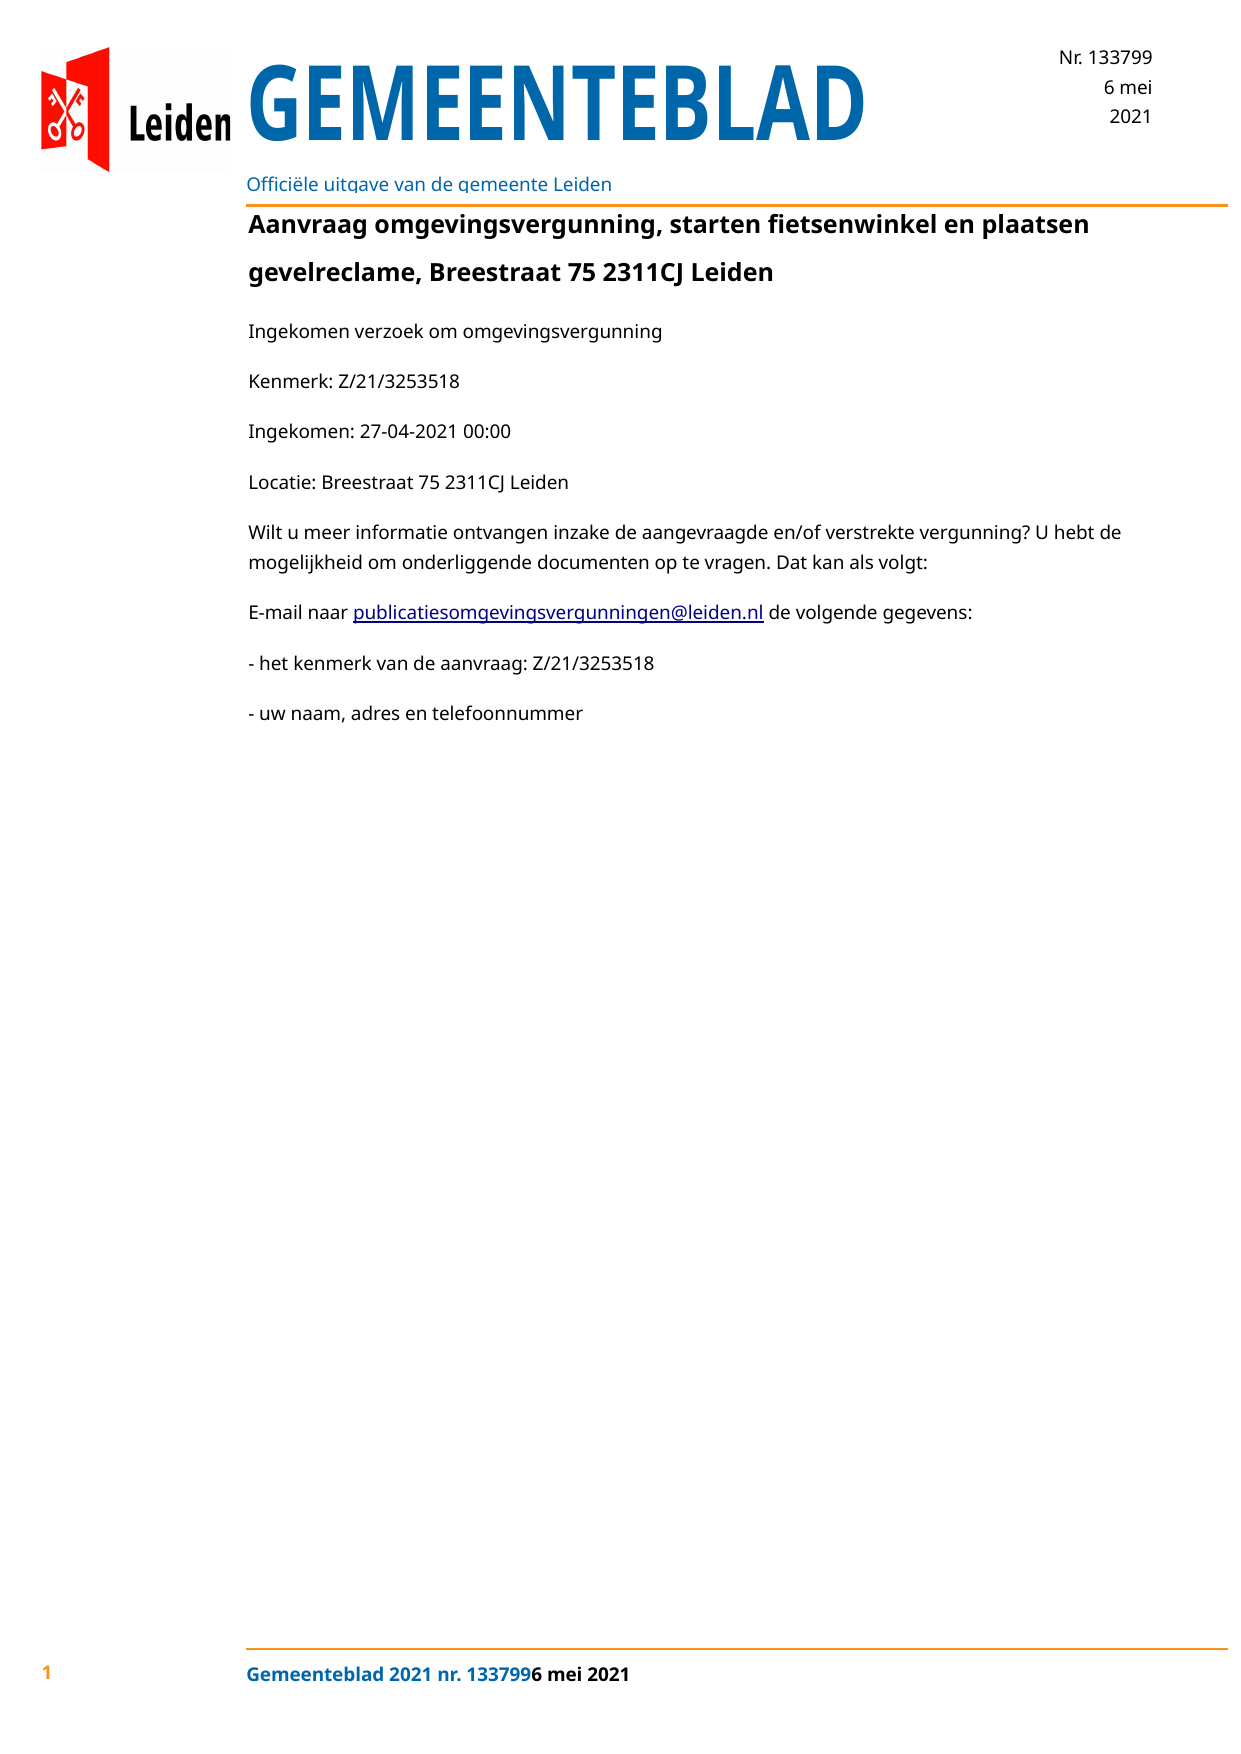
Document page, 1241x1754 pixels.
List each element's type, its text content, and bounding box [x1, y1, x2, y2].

text - uw naam, adres en telefoonnummer [248, 700, 1152, 726]
text Aanvraag omgevingsvergunning, starten fietsenwinkel en plaatsen gevelreclame, Breestraat 75 2311CJ Leiden [248, 207, 1152, 288]
text - het kenmerk van de aanvraag: Z/21/3253518 [248, 650, 1152, 676]
text Ingekomen: 27-04-2021 00:00 [248, 419, 1152, 444]
text E-mail naar publicatiesomgevingsvergunningen@leiden.nl de volgende gegevens: [248, 599, 1152, 625]
text Wilt u meer informatie ontvangen inzake de aangevraagde en/of verstrekte vergunning? U hebt de mogelijkheid om onderliggende documenten op te vragen. Dat kan als volgt: [248, 519, 1152, 575]
text Locatie: Breestraat 75 2311CJ Leiden [248, 469, 1152, 495]
picture [41, 47, 231, 172]
text Kenmerk: Z/21/3253518 [248, 368, 1152, 394]
text Ingekomen verzoek om omgevingsvergunning [248, 318, 1152, 344]
